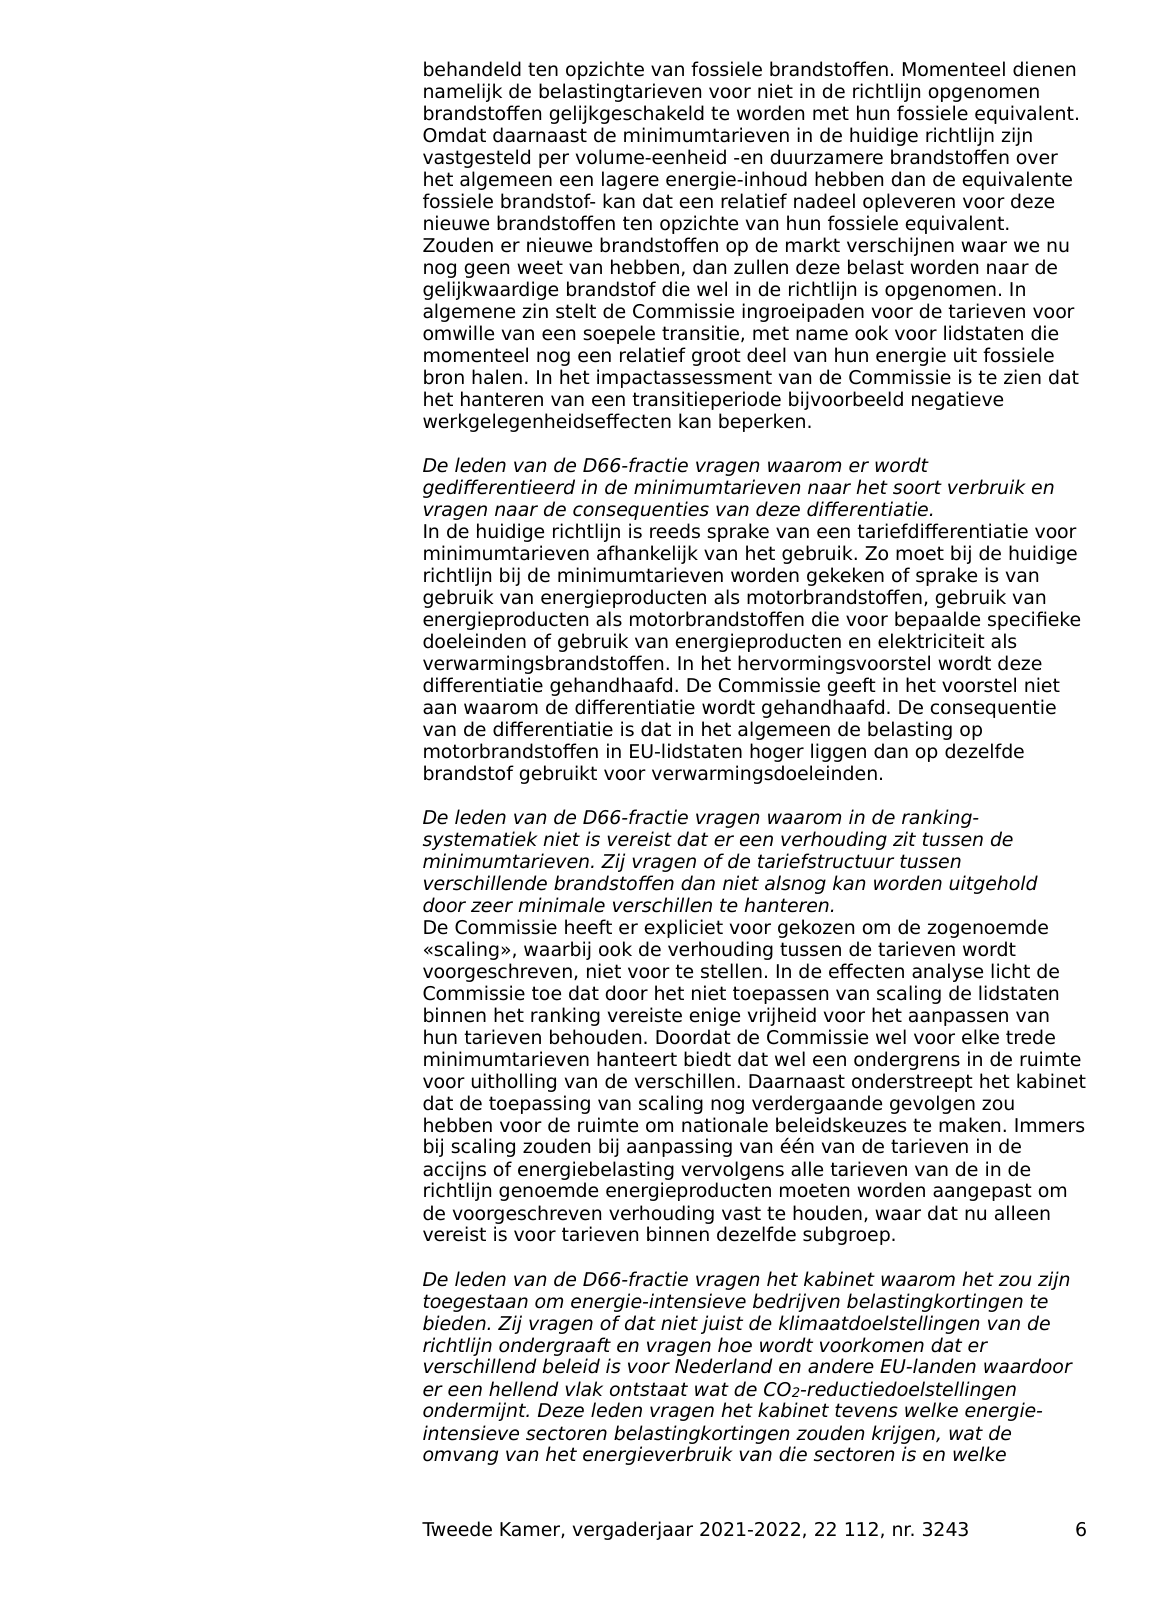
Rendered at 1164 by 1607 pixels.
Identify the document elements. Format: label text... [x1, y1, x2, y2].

text behandeld ten opzichte van fossiele brandstoffen. Momenteel dienen namelijk de belastingtarieven voor niet in de richtlijn opgenomen brandstoffen gelijkgeschakeld te worden met hun fossiele equivalent. Omdat daarnaast de minimumtarieven in de huidige richtlijn zijn vastgesteld per volume-eenheid -en duurzamere brandstoffen over het algemeen een lagere energie-inhoud hebben dan de equivalente fossiele brandstof- kan dat een relatief nadeel opleveren voor deze nieuwe brandstoffen ten opzichte van hun fossiele equivalent. Zouden er nieuwe brandstoffen op de markt verschijnen waar we nu nog geen weet van hebben, dan zullen deze belast worden naar de gelijkwaardige brandstof die wel in de richtlijn is opgenomen. In algemene zin stelt de Commissie ingroeipaden voor de tarieven voor omwille van een soepele transitie, met name ook voor lidstaten die momenteel nog een relatief groot deel van hun energie uit fossiele bron halen. In het impactassessment van de Commissie is te zien dat het hanteren van een transitieperiode bijvoorbeeld negatieve werkgelegenheidseffecten kan beperken. [422, 59, 1087, 433]
text De leden van de D66-fractie vragen waarom in de ranking-systematiek niet is vereist dat er een verhouding zit tussen de minimumtarieven. Zij vragen of de tariefstructuur tussen verschillende brandstoffen dan niet alsnog kan worden uitgehold door zeer minimale verschillen te hanteren. [422, 807, 1087, 917]
text De leden van de D66-fractie vragen waarom er wordt gedifferentieerd in de minimumtarieven naar het soort verbruik en vragen naar de consequenties van deze differentiatie. [422, 455, 1087, 521]
text De leden van de D66-fractie vragen het kabinet waarom het zou zijn toegestaan om energie-intensieve bedrijven belastingkortingen te bieden. Zij vragen of dat niet juist de klimaatdoelstellingen van de richtlijn ondergraaft en vragen hoe wordt voorkomen dat er verschillend beleid is voor Nederland en andere EU-landen waardoor er een hellend vlak ontstaat wat de CO2-reductiedoelstellingen ondermijnt. Deze leden vragen het kabinet tevens welke energie-intensieve sectoren belastingkortingen zouden krijgen, wat de omvang van het energieverbruik van die sectoren is en welke [422, 1268, 1087, 1466]
text De Commissie heeft er expliciet voor gekozen om de zogenoemde «scaling», waarbij ook de verhouding tussen de tarieven wordt voorgeschreven, niet voor te stellen. In de effecten analyse licht de Commissie toe dat door het niet toepassen van scaling de lidstaten binnen het ranking vereiste enige vrijheid voor het aanpassen van hun tarieven behouden. Doordat de Commissie wel voor elke trede minimumtarieven hanteert biedt dat wel een ondergrens in de ruimte voor uitholling van de verschillen. Daarnaast onderstreept het kabinet dat de toepassing van scaling nog verdergaande gevolgen zou hebben voor de ruimte om nationale beleidskeuzes te maken. Immers bij scaling zouden bij aanpassing van één van de tarieven in de accijns of energiebelasting vervolgens alle tarieven van de in de richtlijn genoemde energieproducten moeten worden aangepast om de voorgeschreven verhouding vast te houden, waar dat nu alleen vereist is voor tarieven binnen dezelfde subgroep. [422, 917, 1087, 1246]
text In de huidige richtlijn is reeds sprake van een tariefdifferentiatie voor minimumtarieven afhankelijk van het gebruik. Zo moet bij de huidige richtlijn bij de minimumtarieven worden gekeken of sprake is van gebruik van energieproducten als motorbrandstoffen, gebruik van energieproducten als motorbrandstoffen die voor bepaalde specifieke doeleinden of gebruik van energieproducten en elektriciteit als verwarmingsbrandstoffen. In het hervormingsvoorstel wordt deze differentiatie gehandhaafd. De Commissie geeft in het voorstel niet aan waarom de differentiatie wordt gehandhaafd. De consequentie van de differentiatie is dat in het algemeen de belasting op motorbrandstoffen in EU-lidstaten hoger liggen dan op dezelfde brandstof gebruikt voor verwarmingsdoeleinden. [422, 521, 1087, 784]
